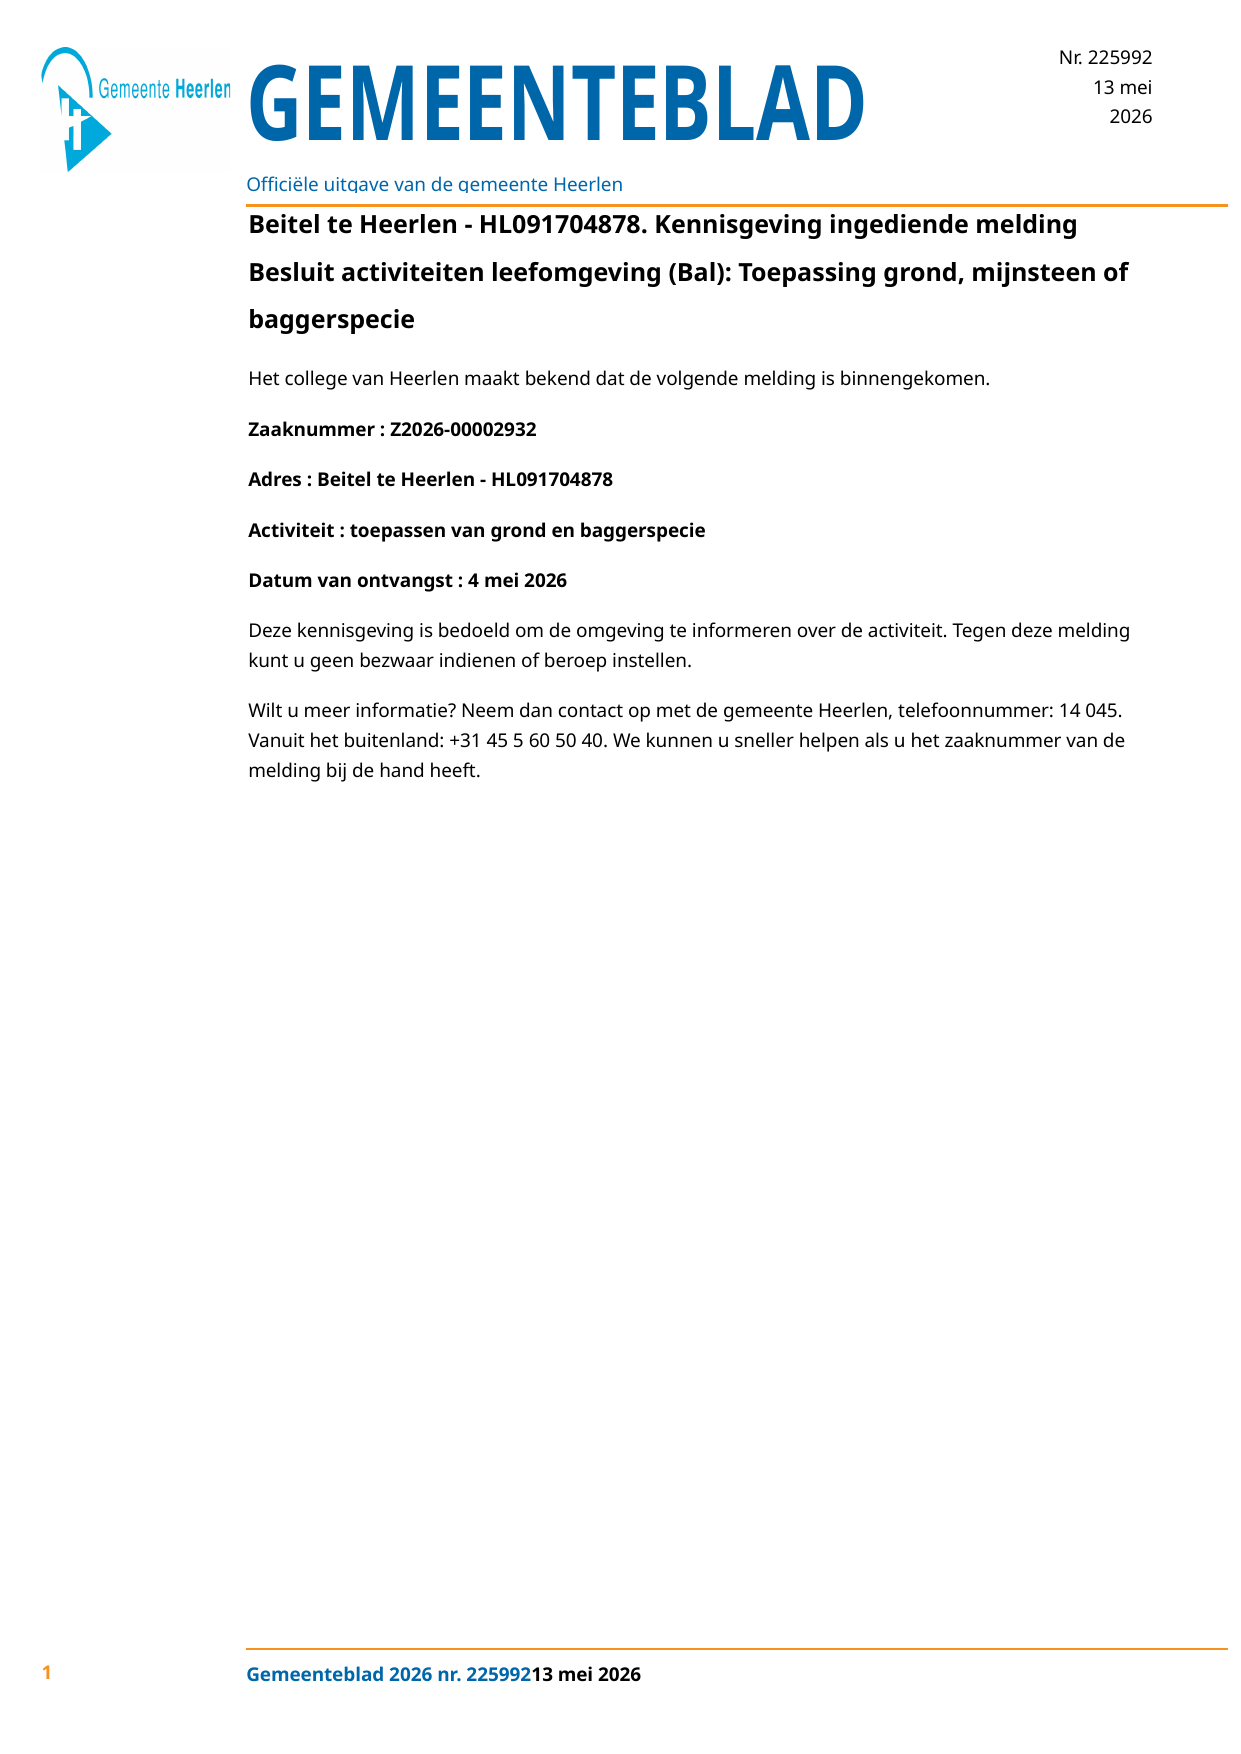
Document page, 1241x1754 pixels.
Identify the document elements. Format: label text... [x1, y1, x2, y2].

text Beitel te Heerlen - HL091704878. Kennisgeving ingediende melding Besluit activiteiten leefomgeving (Bal): Toepassing grond, mijnsteen of baggerspecie [248, 207, 1152, 336]
text Activiteit : toepassen van grond en baggerspecie [248, 517, 1152, 542]
text Zaaknummer : Z2026-00002932 [248, 416, 1152, 442]
picture [41, 47, 59, 70]
picture [41, 47, 231, 172]
text Het college van Heerlen maakt bekend dat de volgende melding is binnengekomen. [248, 366, 1152, 391]
text Datum van ontvangst : 4 mei 2026 [248, 567, 1152, 593]
text Deze kennisgeving is bedoeld om de omgeving te informeren over de activiteit. Tegen deze melding kunt u geen bezwaar indienen of beroep instellen. [248, 618, 1152, 673]
text Adres : Beitel te Heerlen - HL091704878 [248, 466, 1152, 492]
text Wilt u meer informatie? Neem dan contact op met de gemeente Heerlen, telefoonnummer: 14 045. Vanuit het buitenland: +31 45 5 60 50 40. We kunnen u sneller helpen als u het zaaknummer van de melding bij de hand heeft. [248, 698, 1152, 782]
